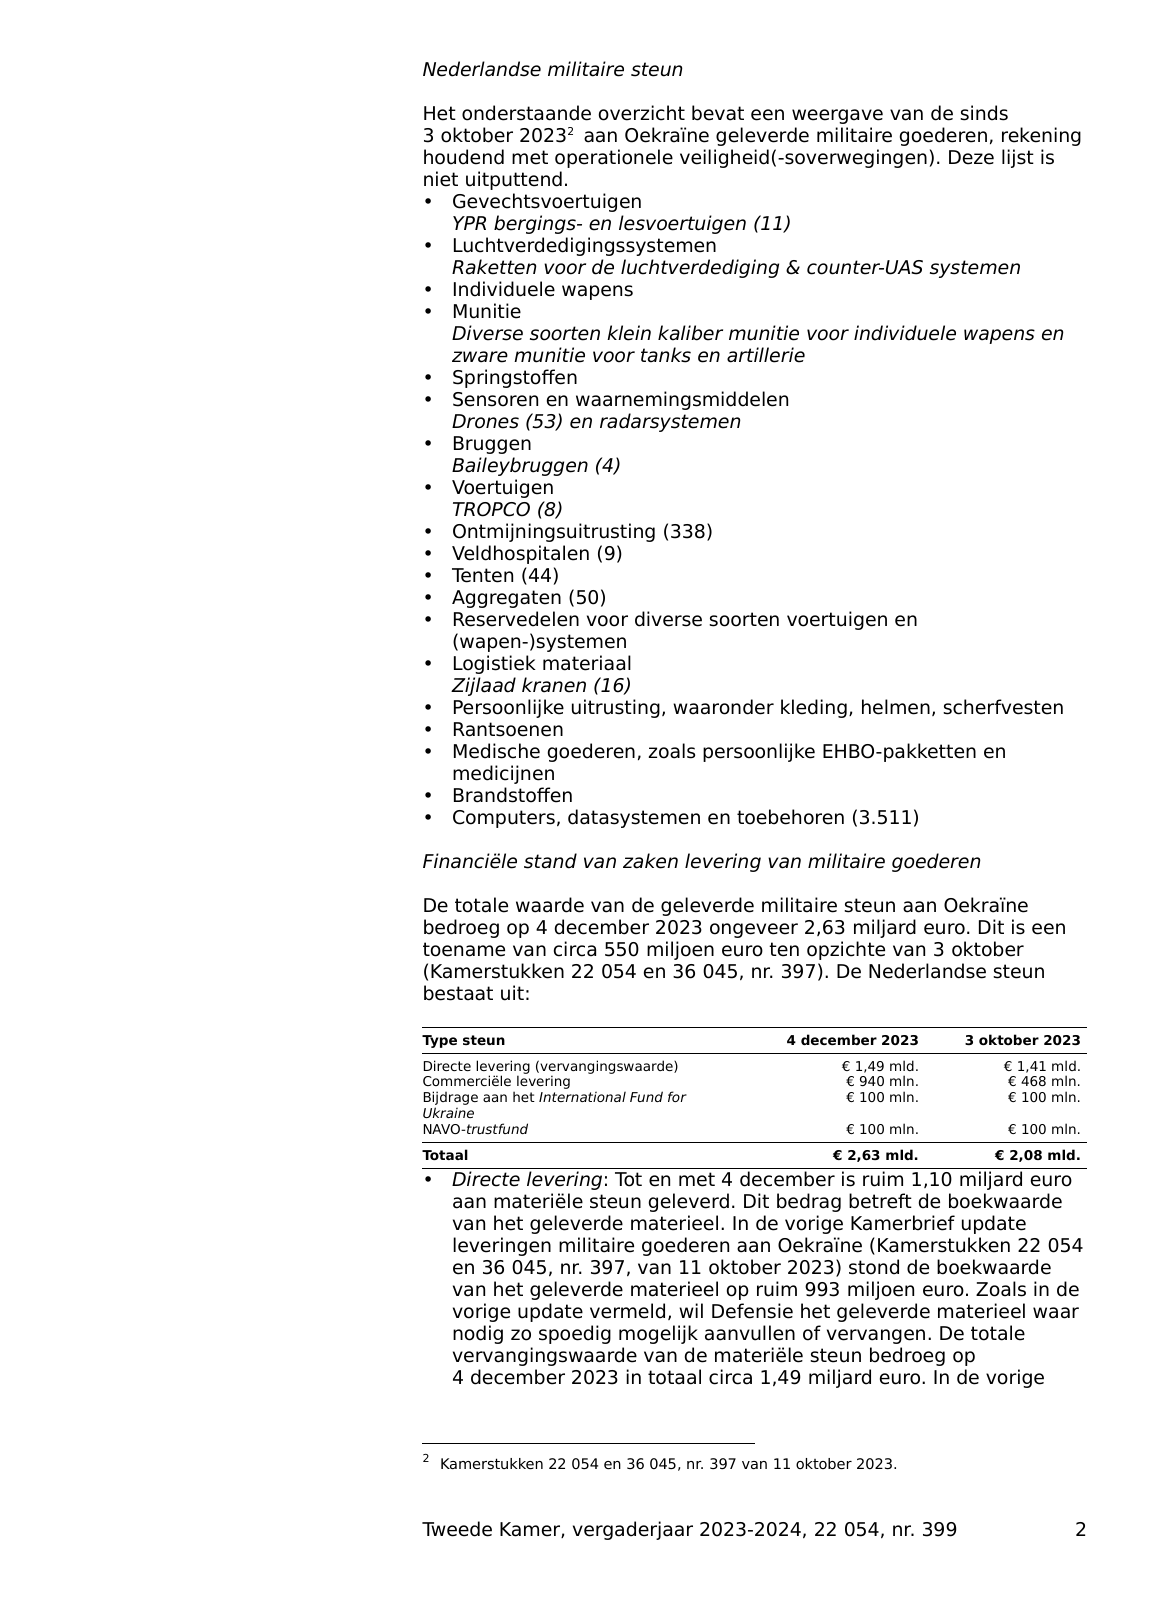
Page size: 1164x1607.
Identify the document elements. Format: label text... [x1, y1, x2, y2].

text • Tenten (44) [422, 565, 1087, 587]
text • Directe levering: Tot en met 4 december is ruim 1,10 miljard euro aan materiële steun geleverd. Dit bedrag betreft de boekwaarde van het geleverde materieel. In de vorige Kamerbrief update leveringen militaire goederen aan Oekraïne (Kamerstukken 22 054 en 36 045, nr. 397, van 11 oktober 2023) stond de boekwaarde van het geleverde materieel op ruim 993 miljoen euro. Zoals in de vorige update vermeld, wil Defensie het geleverde materieel waar nodig zo spoedig mogelijk aanvullen of vervangen. De totale vervangingswaarde van de materiële steun bedroeg op 4 december 2023 in totaal circa 1,49 miljard euro. In de vorige [422, 1169, 1087, 1389]
table_cell € 2,08 mld. [925, 1143, 1087, 1168]
text De totale waarde van de geleverde militaire steun aan Oekraïne bedroeg op 4 december 2023 ongeveer 2,63 miljard euro. Dit is een toename van circa 550 miljoen euro ten opzichte van 3 oktober (Kamerstukken 22 054 en 36 045, nr. 397). De Nederlandse steun bestaat uit: [422, 895, 1087, 1005]
text • Brandstoffen [422, 784, 1087, 807]
text • Individuele wapens [422, 279, 1087, 301]
text • Bruggen [422, 433, 1087, 455]
table_header Type steun [422, 1028, 714, 1053]
table_cell Commerciële levering [422, 1074, 714, 1090]
text • Voertuigen [422, 477, 1087, 499]
text Baileybruggen (4) [452, 455, 1087, 477]
text Zijlaad kranen (16) [452, 675, 1087, 697]
text YPR bergings- en lesvoertuigen (11) [452, 213, 1087, 235]
text • Luchtverdedigingssystemen [422, 235, 1087, 257]
table_header 4 december 2023 [714, 1028, 925, 1053]
table_cell € 468 mln. [925, 1074, 1087, 1090]
subtitle Financiële stand van zaken levering van militaire goederen [422, 851, 1087, 873]
text Drones (53) en radarsystemen [452, 411, 1087, 433]
table_cell € 100 mln. [714, 1090, 925, 1121]
text TROPCO (8) [452, 499, 1087, 521]
text • Medische goederen, zoals persoonlijke EHBO-pakketten en medicijnen [422, 741, 1087, 784]
text • Reservedelen voor diverse soorten voertuigen en (wapen-)systemen [422, 609, 1087, 653]
text Het onderstaande overzicht bevat een weergave van de sinds 3 oktober 2023 aan Oekraïne geleverde militaire goederen, rekening houdend met operationele veiligheid(-soverwegingen). Deze lijst is niet uitputtend. [422, 103, 1087, 191]
table_cell € 1,49 mld. [714, 1054, 925, 1074]
text • Computers, datasystemen en toebehoren (3.511) [422, 807, 1087, 828]
table_cell € 1,41 mld. [925, 1054, 1087, 1074]
table_cell NAVO-trustfund [422, 1121, 714, 1142]
table_cell € 100 mln. [925, 1121, 1087, 1142]
table_cell € 100 mln. [925, 1090, 1087, 1121]
text • Sensoren en waarnemingsmiddelen [422, 389, 1087, 411]
text • Persoonlijke uitrusting, waaronder kleding, helmen, scherfvesten [422, 697, 1087, 719]
text • Logistiek materiaal [422, 653, 1087, 675]
text • Veldhospitalen (9) [422, 543, 1087, 565]
table_header 3 oktober 2023 [925, 1028, 1087, 1053]
text Kamerstukken 22 054 en 36 045, nr. 397 van 11 oktober 2023. [422, 1452, 1087, 1474]
text • Ontmijningsuitrusting (338) [422, 521, 1087, 543]
table_cell Totaal [422, 1143, 714, 1168]
subtitle Nederlandse militaire steun [422, 59, 1087, 81]
text • Munitie [422, 301, 1087, 323]
table_cell € 100 mln. [714, 1121, 925, 1142]
text Raketten voor de luchtverdediging & counter-UAS systemen [452, 257, 1087, 279]
table_cell Directe levering (vervangingswaarde) [422, 1054, 714, 1074]
table_cell Bijdrage aan het International Fund for Ukraine [422, 1090, 714, 1121]
table_cell € 2,63 mld. [714, 1143, 925, 1168]
text • Rantsoenen [422, 719, 1087, 741]
text • Gevechtsvoertuigen [422, 191, 1087, 213]
text • Springstoffen [422, 367, 1087, 389]
text Diverse soorten klein kaliber munitie voor individuele wapens en zware munitie voor tanks en artillerie [452, 323, 1087, 367]
table_cell € 940 mln. [714, 1074, 925, 1090]
text • Aggregaten (50) [422, 587, 1087, 609]
